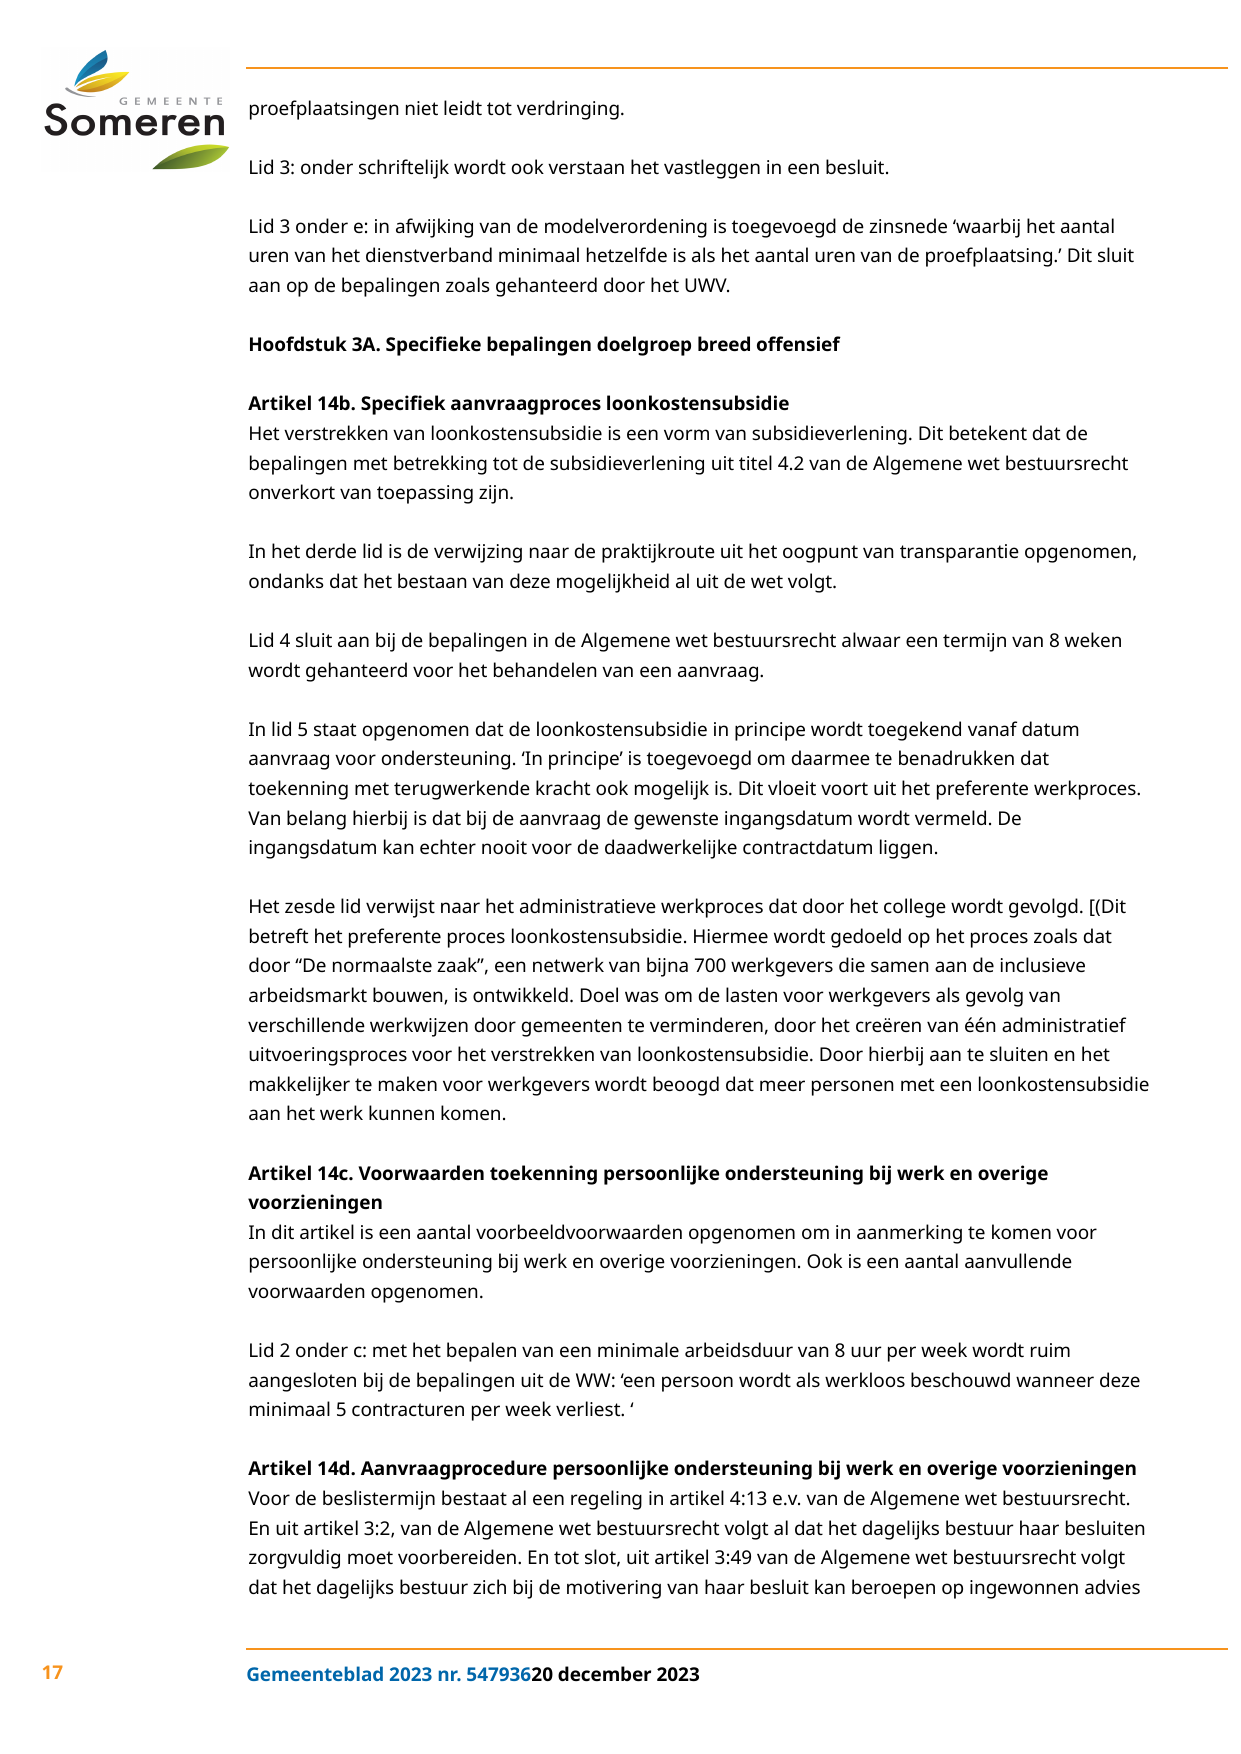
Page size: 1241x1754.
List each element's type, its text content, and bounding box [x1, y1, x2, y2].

text Lid 3: onder schriftelijk wordt ook verstaan het vastleggen in een besluit. [248, 154, 1152, 180]
text Hoofdstuk 3A. Specifieke bepalingen doelgroep breed offensief [248, 331, 1152, 357]
text Voor de beslistermijn bestaat al een regeling in artikel 4:13 e.v. van de Algemene wet bestuursrecht. En uit artikel 3:2, van de Algemene wet bestuursrecht volgt al dat het dagelijks bestuur haar besluiten zorgvuldig moet voorbereiden. En tot slot, uit artikel 3:49 van de Algemene wet bestuursrecht volgt dat het dagelijks bestuur zich bij de motivering van haar besluit kan beroepen op ingewonnen advies [248, 1485, 1152, 1600]
text Het verstrekken van loonkostensubsidie is een vorm van subsidieverlening. Dit betekent dat de bepalingen met betrekking tot de subsidieverlening uit titel 4.2 van de Algemene wet bestuursrecht onverkort van toepassing zijn. [248, 420, 1152, 505]
picture [41, 47, 231, 172]
text In lid 5 staat opgenomen dat de loonkostensubsidie in principe wordt toegekend vanaf datum aanvraag voor ondersteuning. ‘In principe’ is toegevoegd om daarmee te benadrukken dat toekenning met terugwerkende kracht ook mogelijk is. Dit vloeit voort uit het preferente werkproces. Van belang hierbij is dat bij de aanvraag de gewenste ingangsdatum wordt vermeld. De ingangsdatum kan echter nooit voor de daadwerkelijke contractdatum liggen. [248, 716, 1152, 860]
text Artikel 14d. Aanvraagprocedure persoonlijke ondersteuning bij werk en overige voorzieningen [248, 1456, 1152, 1481]
text Lid 3 onder e: in afwijking van de modelverordening is toegevoegd de zinsnede ‘waarbij het aantal uren van het dienstverband minimaal hetzelfde is als het aantal uren van de proefplaatsing.’ Dit sluit aan op de bepalingen zoals gehanteerd door het UWV. [248, 213, 1152, 298]
text In dit artikel is een aantal voorbeeldvoorwaarden opgenomen om in aanmerking te komen voor persoonlijke ondersteuning bij werk en overige voorzieningen. Ook is een aantal aanvullende voorwaarden opgenomen. [248, 1219, 1152, 1304]
text Lid 2 onder c: met het bepalen van een minimale arbeidsduur van 8 uur per week wordt ruim aangesloten bij de bepalingen uit de WW: ‘een persoon wordt als werkloos beschouwd wanneer deze minimaal 5 contracturen per week verliest. ‘ [248, 1337, 1152, 1422]
text Het zesde lid verwijst naar het administratieve werkproces dat door het college wordt gevolgd. [(Dit betreft het preferente proces loonkostensubsidie. Hiermee wordt gedoeld op het proces zoals dat door “De normaalste zaak”, een netwerk van bijna 700 werkgevers die samen aan de inclusieve arbeidsmarkt bouwen, is ontwikkeld. Doel was om de lasten voor werkgevers als gevolg van verschillende werkwijzen door gemeenten te verminderen, door het creëren van één administratief uitvoeringsproces voor het verstrekken van loonkostensubsidie. Door hierbij aan te sluiten en het makkelijker te maken voor werkgevers wordt beoogd dat meer personen met een loonkostensubsidie aan het werk kunnen komen. [248, 893, 1152, 1126]
text In het derde lid is de verwijzing naar de praktijkroute uit het oogpunt van transparantie opgenomen, ondanks dat het bestaan van deze mogelijkheid al uit de wet volgt. [248, 538, 1152, 594]
text Lid 4 sluit aan bij de bepalingen in de Algemene wet bestuursrecht alwaar een termijn van 8 weken wordt gehanteerd voor het behandelen van een aanvraag. [248, 627, 1152, 683]
text Artikel 14b. Specifiek aanvraagproces loonkostensubsidie [248, 391, 1152, 416]
text Artikel 14c. Voorwaarden toekenning persoonlijke ondersteuning bij werk en overige voorzieningen [248, 1160, 1152, 1215]
text proefplaatsingen niet leidt tot verdringing. [248, 95, 1152, 121]
